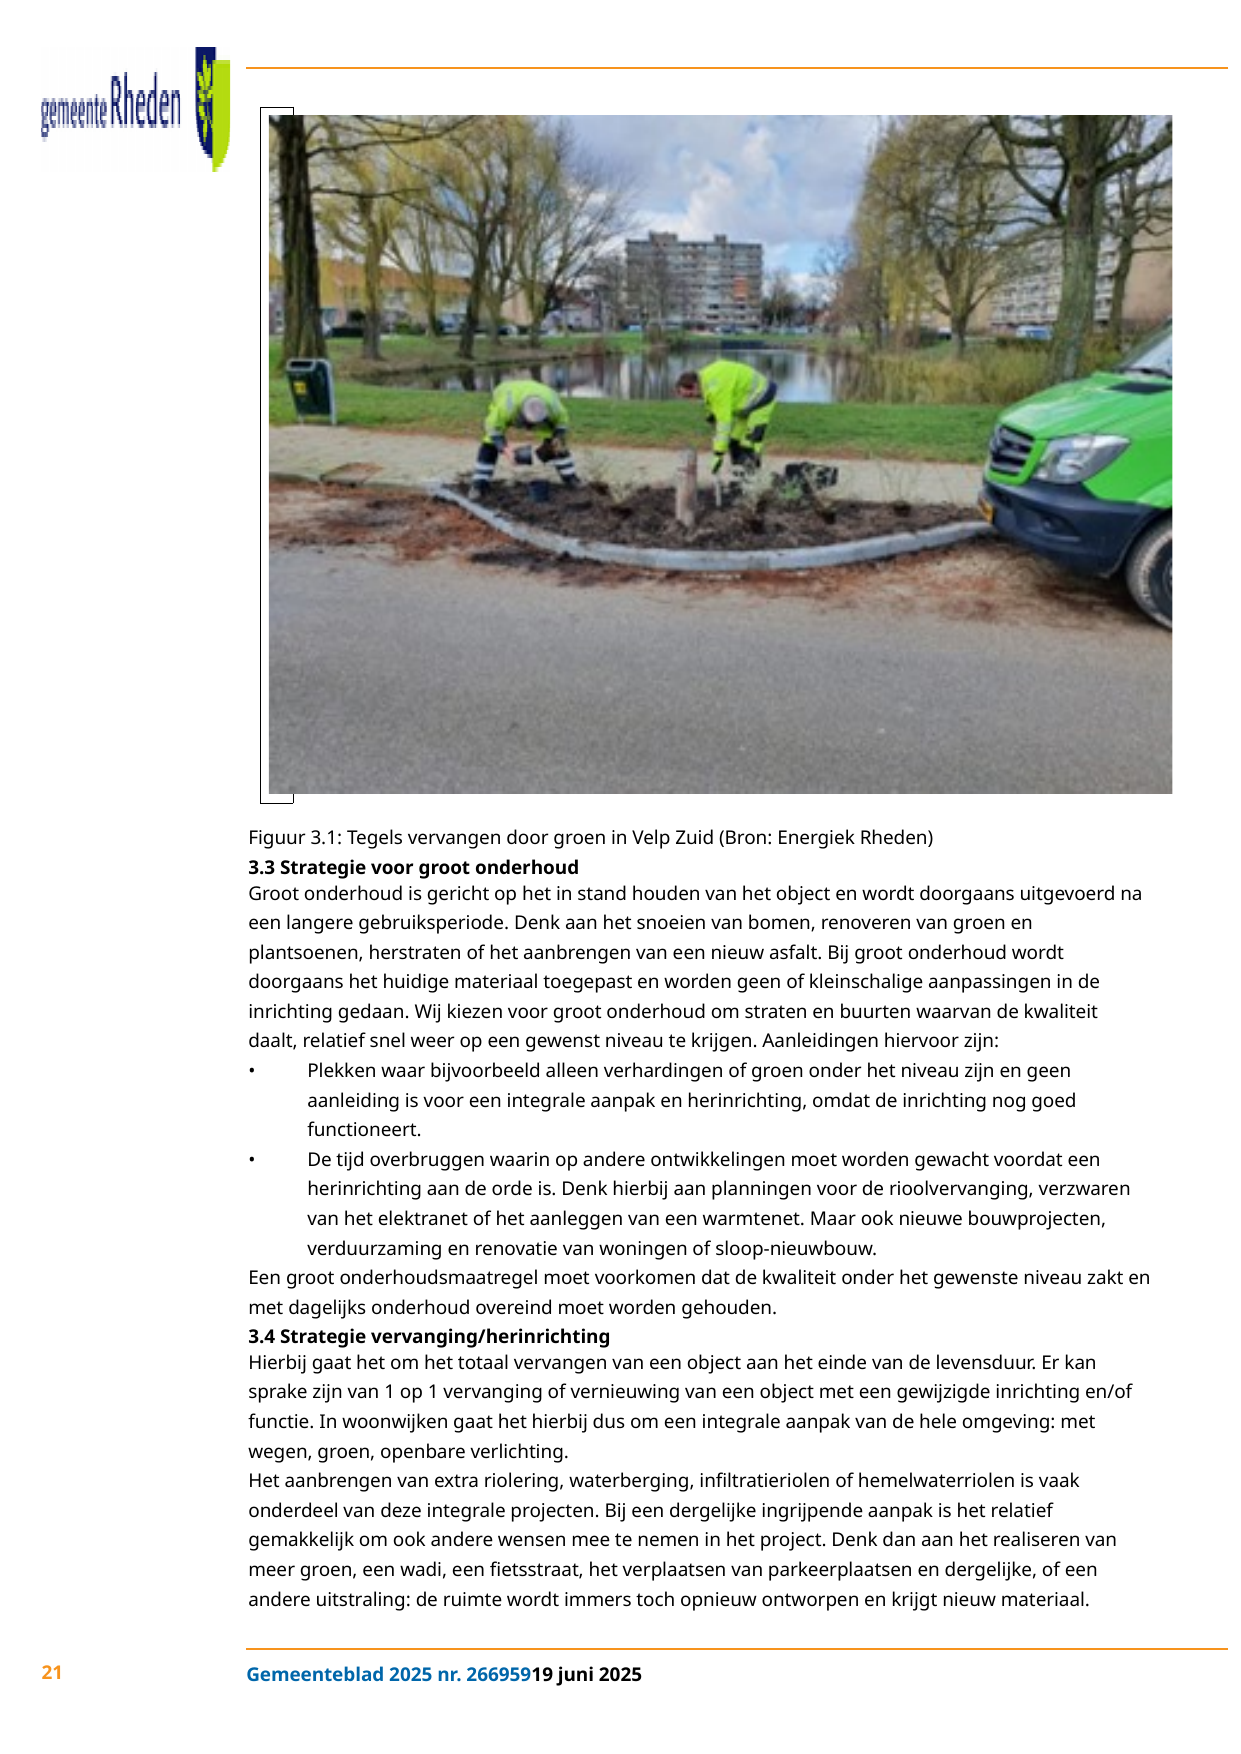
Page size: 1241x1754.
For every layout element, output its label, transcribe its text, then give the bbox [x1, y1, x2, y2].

list Plekken waar bijvoorbeeld alleen verhardingen of groen onder het niveau zijn en geen aanleiding is voor een integrale aanpak en herinrichting, omdat de inrichting nog goed functioneert. [248, 1057, 1152, 1142]
text Het aanbrengen van extra riolering, waterberging, infiltratieriolen of hemelwaterriolen is vaak onderdeel van deze integrale projecten. Bij een dergelijke ingrijpende aanpak is het relatief gemakkelijk om ook andere wensen mee te nemen in het project. Denk dan aan het realiseren van meer groen, een wadi, een fietsstraat, het verplaatsen van parkeerplaatsen en dergelijke, of een andere uitstraling: de ruimte wordt immers toch opnieuw ontworpen en krijgt nieuw materiaal. [248, 1467, 1152, 1612]
picture [268, 115, 1173, 794]
picture [41, 47, 231, 172]
text Een groot onderhoudsmaatregel moet voorkomen dat de kwaliteit onder het gewenste niveau zakt en met dagelijks onderhoud overeind moet worden gehouden. [248, 1264, 1152, 1319]
list De tijd overbruggen waarin op andere ontwikkelingen moet worden gewacht voordat een herinrichting aan de orde is. Denk hierbij aan planningen voor de rioolvervanging, verzwaren van het elektranet of het aanleggen van een warmtenet. Maar ook nieuwe bouwprojecten, verduurzaming en renovatie van woningen of sloop-nieuwbouw. [248, 1146, 1152, 1260]
text Hierbij gaat het om het totaal vervangen van een object aan het einde van de levensduur. Er kan sprake zijn van 1 op 1 vervanging of vernieuwing van een object met een gewijzigde inrichting en/of functie. In woonwijken gaat het hierbij dus om een integrale aanpak van de hele omgeving: met wegen, groen, openbare verlichting. [248, 1349, 1152, 1464]
text Figuur 3.1: Tegels vervangen door groen in Velp Zuid (Bron: Energiek Rheden) [248, 824, 1152, 850]
text Groot onderhoud is gericht op het in stand houden van het object en wordt doorgaans uitgevoerd na een langere gebruiksperiode. Denk aan het snoeien van bomen, renoveren van groen en plantsoenen, herstraten of het aanbrengen van een nieuw asfalt. Bij groot onderhoud wordt doorgaans het huidige materiaal toegepast en worden geen of kleinschalige aanpassingen in de inrichting gedaan. Wij kiezen voor groot onderhoud om straten en buurten waarvan de kwaliteit daalt, relatief snel weer op een gewenst niveau te krijgen. Aanleidingen hiervoor zijn: [248, 880, 1152, 1053]
text 3.3 Strategie voor groot onderhoud [248, 854, 1152, 880]
text 3.4 Strategie vervanging/herinrichting [248, 1323, 1152, 1349]
